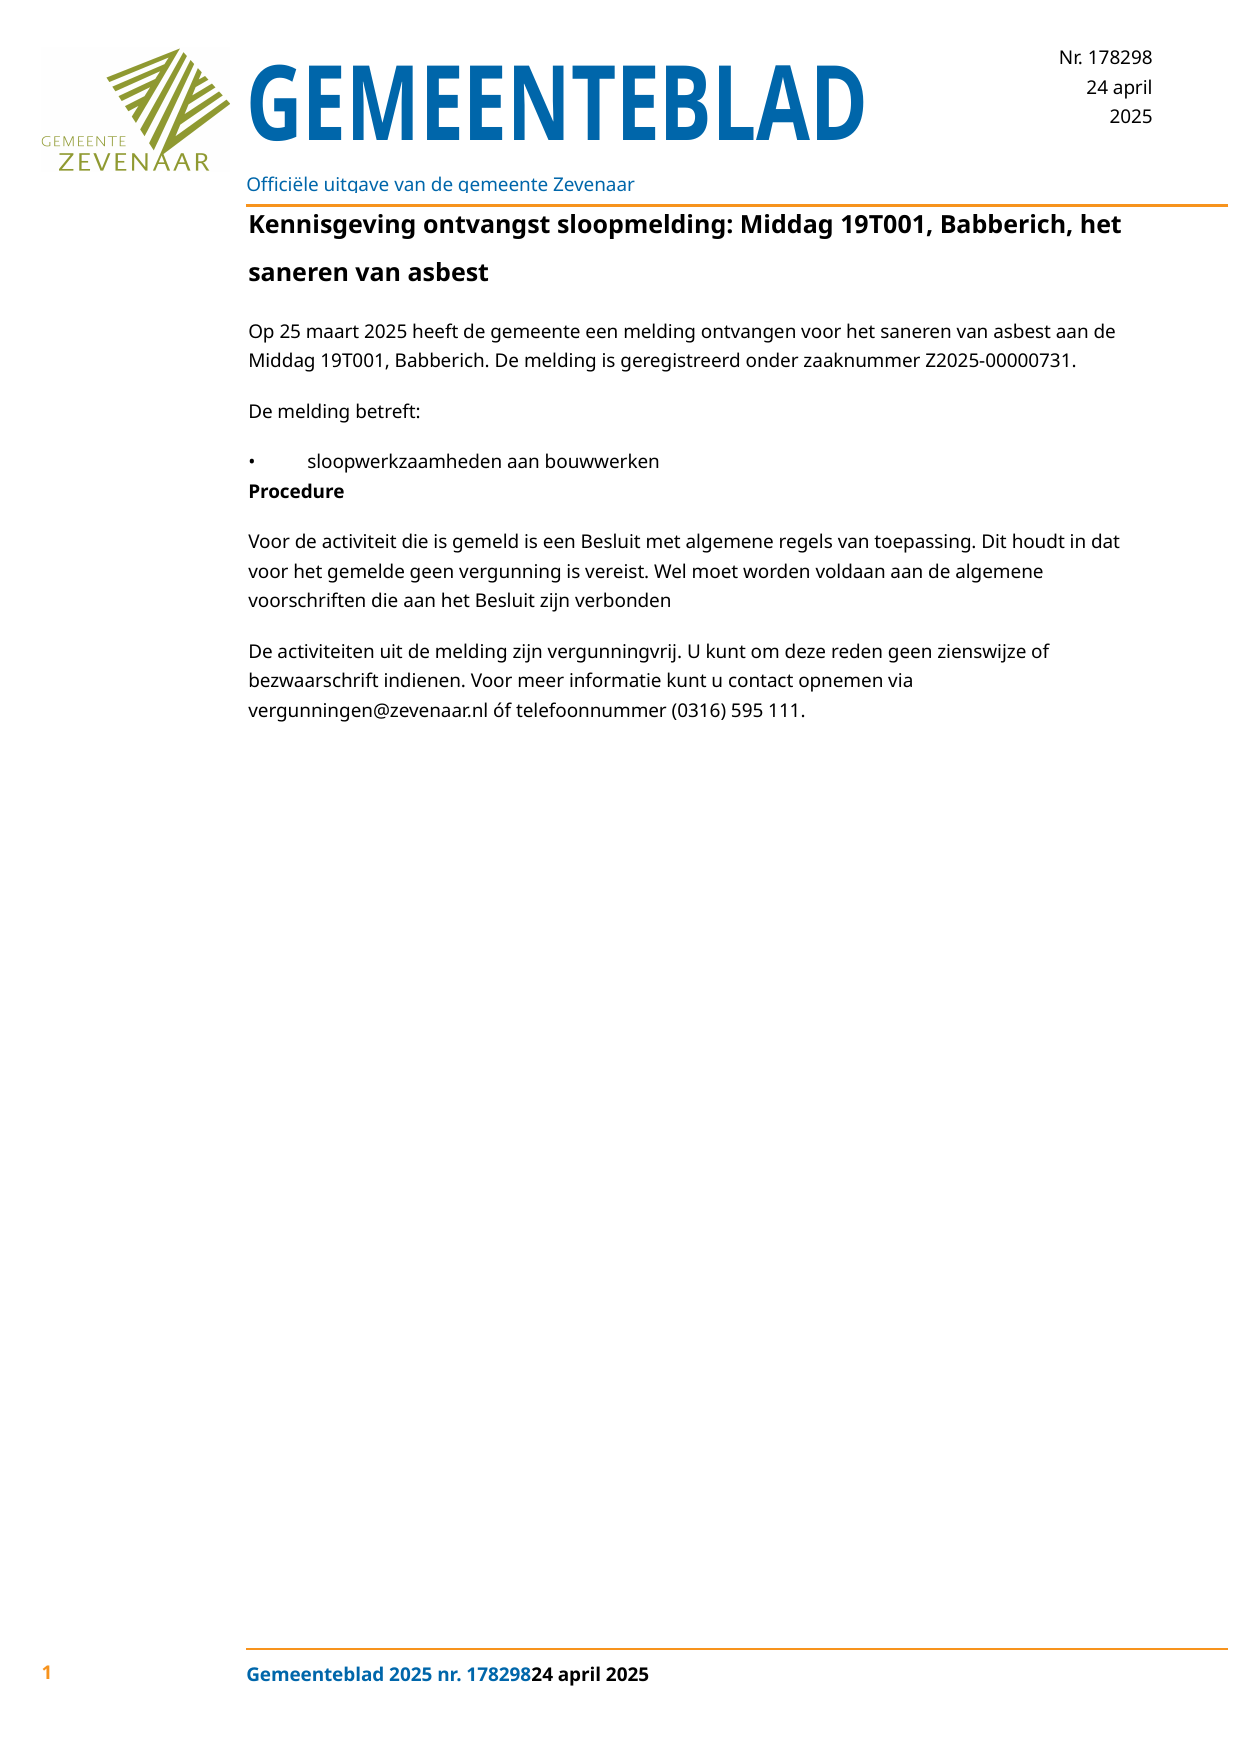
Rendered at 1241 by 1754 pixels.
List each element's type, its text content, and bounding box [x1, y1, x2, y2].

text De melding betreft: [248, 398, 1152, 424]
picture [41, 47, 231, 172]
text Op 25 maart 2025 heeft de gemeente een melding ontvangen voor het saneren van asbest aan de Middag 19T001, Babberich. De melding is geregistreerd onder zaaknummer Z2025-00000731. [248, 318, 1152, 373]
list sloopwerkzaamheden aan bouwwerken [248, 448, 1152, 474]
text De activiteiten uit de melding zijn vergunningvrij. U kunt om deze reden geen zienswijze of bezwaarschrift indienen. Voor meer informatie kunt u contact opnemen via vergunningen@zevenaar.nl óf telefoonnummer (0316) 595 111. [248, 638, 1152, 723]
text Voor de activiteit die is gemeld is een Besluit met algemene regels van toepassing. Dit houdt in dat voor het gemelde geen vergunning is vereist. Wel moet worden voldaan aan de algemene voorschriften die aan het Besluit zijn verbonden [248, 528, 1152, 613]
text Kennisgeving ontvangst sloopmelding: Middag 19T001, Babberich, het saneren van asbest [248, 207, 1152, 288]
text Procedure [248, 478, 1152, 504]
